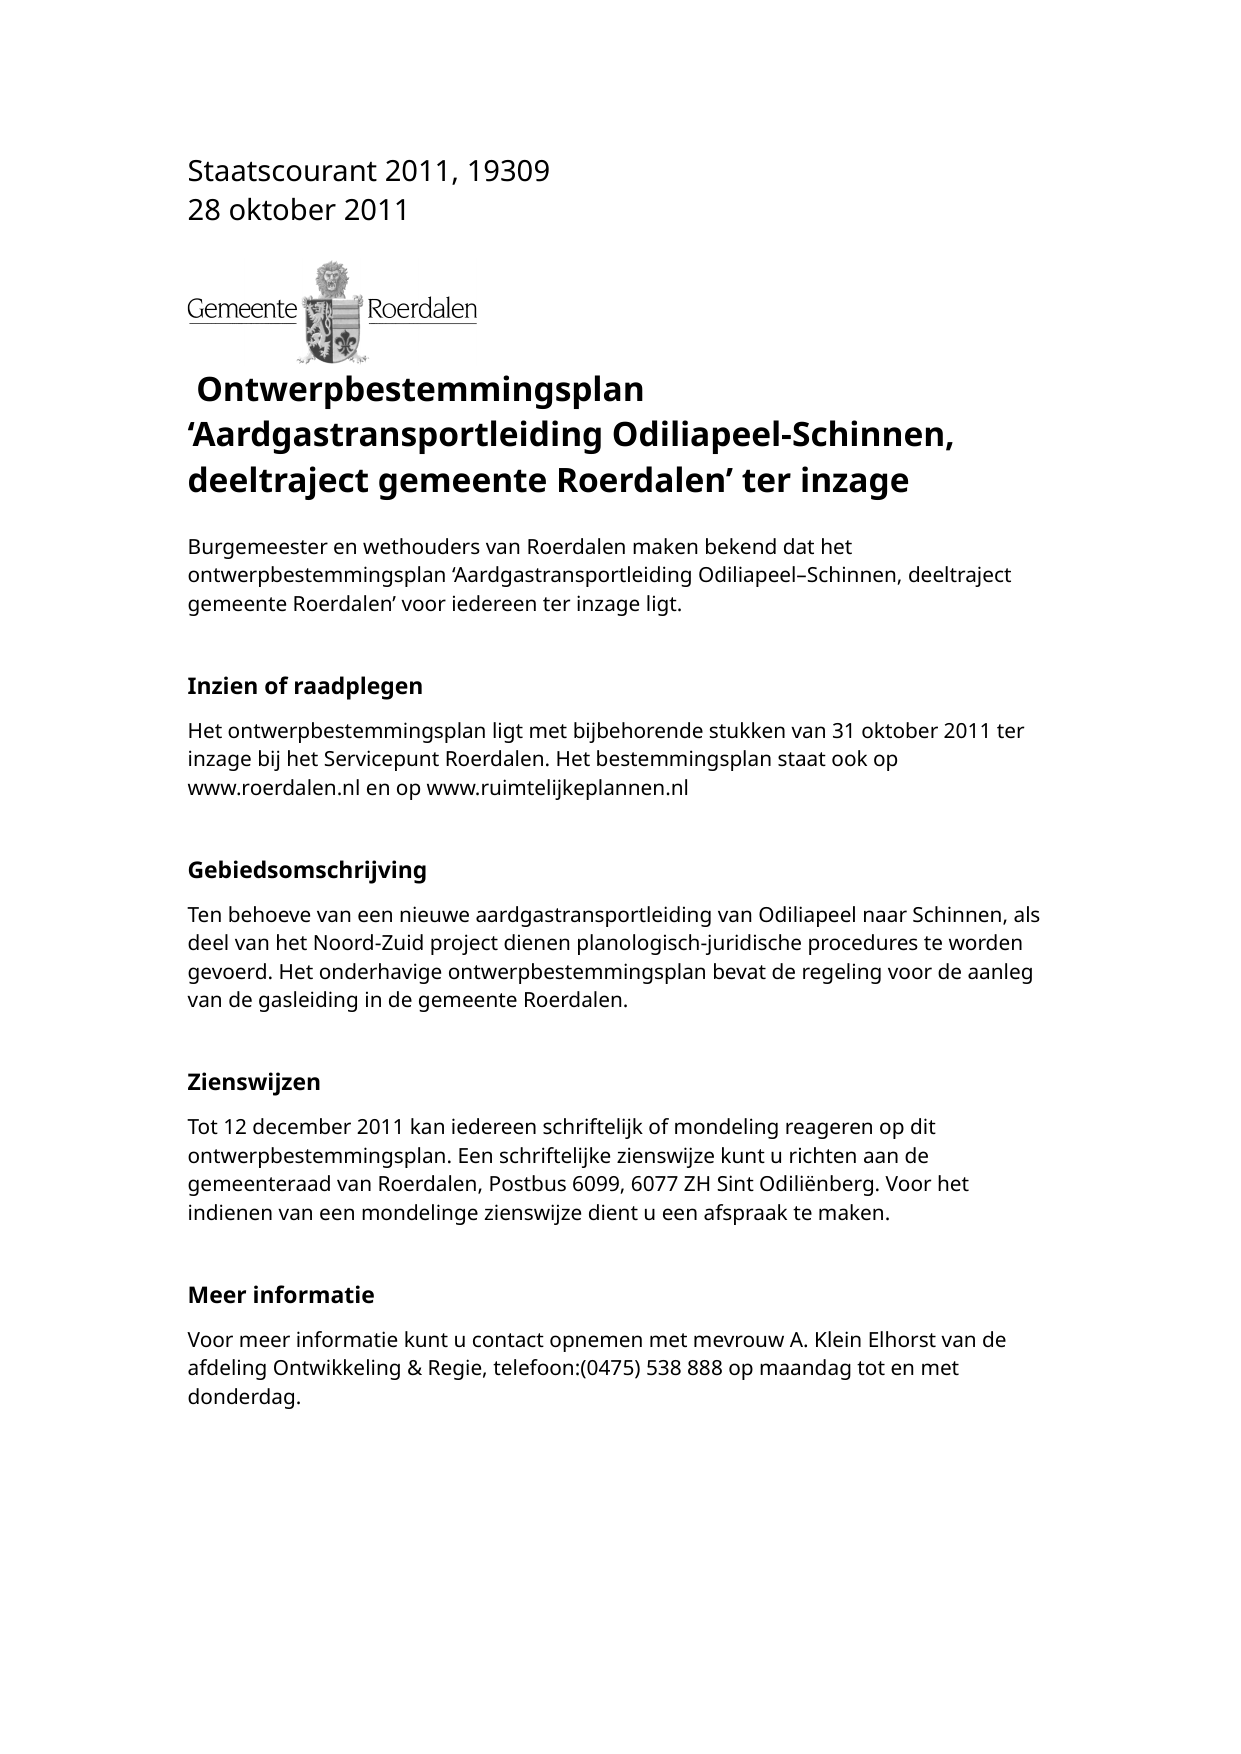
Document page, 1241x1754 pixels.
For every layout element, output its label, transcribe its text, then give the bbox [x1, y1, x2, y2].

text Tot 12 december 2011 kan iedereen schriftelijk of mondeling reageren op dit ontwerpbestemmingsplan. Een schriftelijke zienswijze kunt u richten aan de gemeenteraad van Roerdalen, Postbus 6099, 6077 ZH Sint Odiliënberg. Voor het indienen van een mondelinge zienswijze dient u een afspraak te maken. [187, 1112, 1053, 1226]
text Burgemeester en wethouders van Roerdalen maken bekend dat het ontwerpbestemmingsplan ‘Aardgastransportleiding Odiliapeel–Schinnen, deeltraject gemeente Roerdalen’ voor iedereen ter inzage ligt. [187, 532, 1053, 617]
subtitle Gebiedsomschrijving [187, 854, 1053, 885]
text Voor meer informatie kunt u contact opnemen met mevrouw A. Klein Elhorst van de afdeling Ontwikkeling & Regie, telefoon:(0475) 538 888 op maandag tot en met donderdag. [187, 1325, 1053, 1410]
picture [187, 258, 477, 366]
text Staatscourant 2011, 19309 [187, 150, 1053, 190]
text Ten behoeve van een nieuwe aardgastransportleiding van Odiliapeel naar Schinnen, als deel van het Noord-Zuid project dienen planologisch-juridische procedures te worden gevoerd. Het onderhavige ontwerpbestemmingsplan bevat de regeling voor de aanleg van de gasleiding in de gemeente Roerdalen. [187, 900, 1053, 1014]
subtitle Zienswijzen [187, 1066, 1053, 1097]
subtitle Meer informatie [187, 1279, 1053, 1310]
subtitle Inzien of raadplegen [187, 670, 1053, 701]
subtitle Ontwerpbestemmingsplan ‘Aardgastransportleiding Odiliapeel-Schinnen, deeltraject gemeente Roerdalen’ ter inzage [187, 271, 1053, 502]
text 28 oktober 2011 [187, 190, 1053, 229]
text Het ontwerpbestemmingsplan ligt met bijbehorende stukken van 31 oktober 2011 ter inzage bij het Servicepunt Roerdalen. Het bestemmingsplan staat ook op www.roerdalen.nl en op www.ruimtelijkeplannen.nl [187, 716, 1053, 801]
